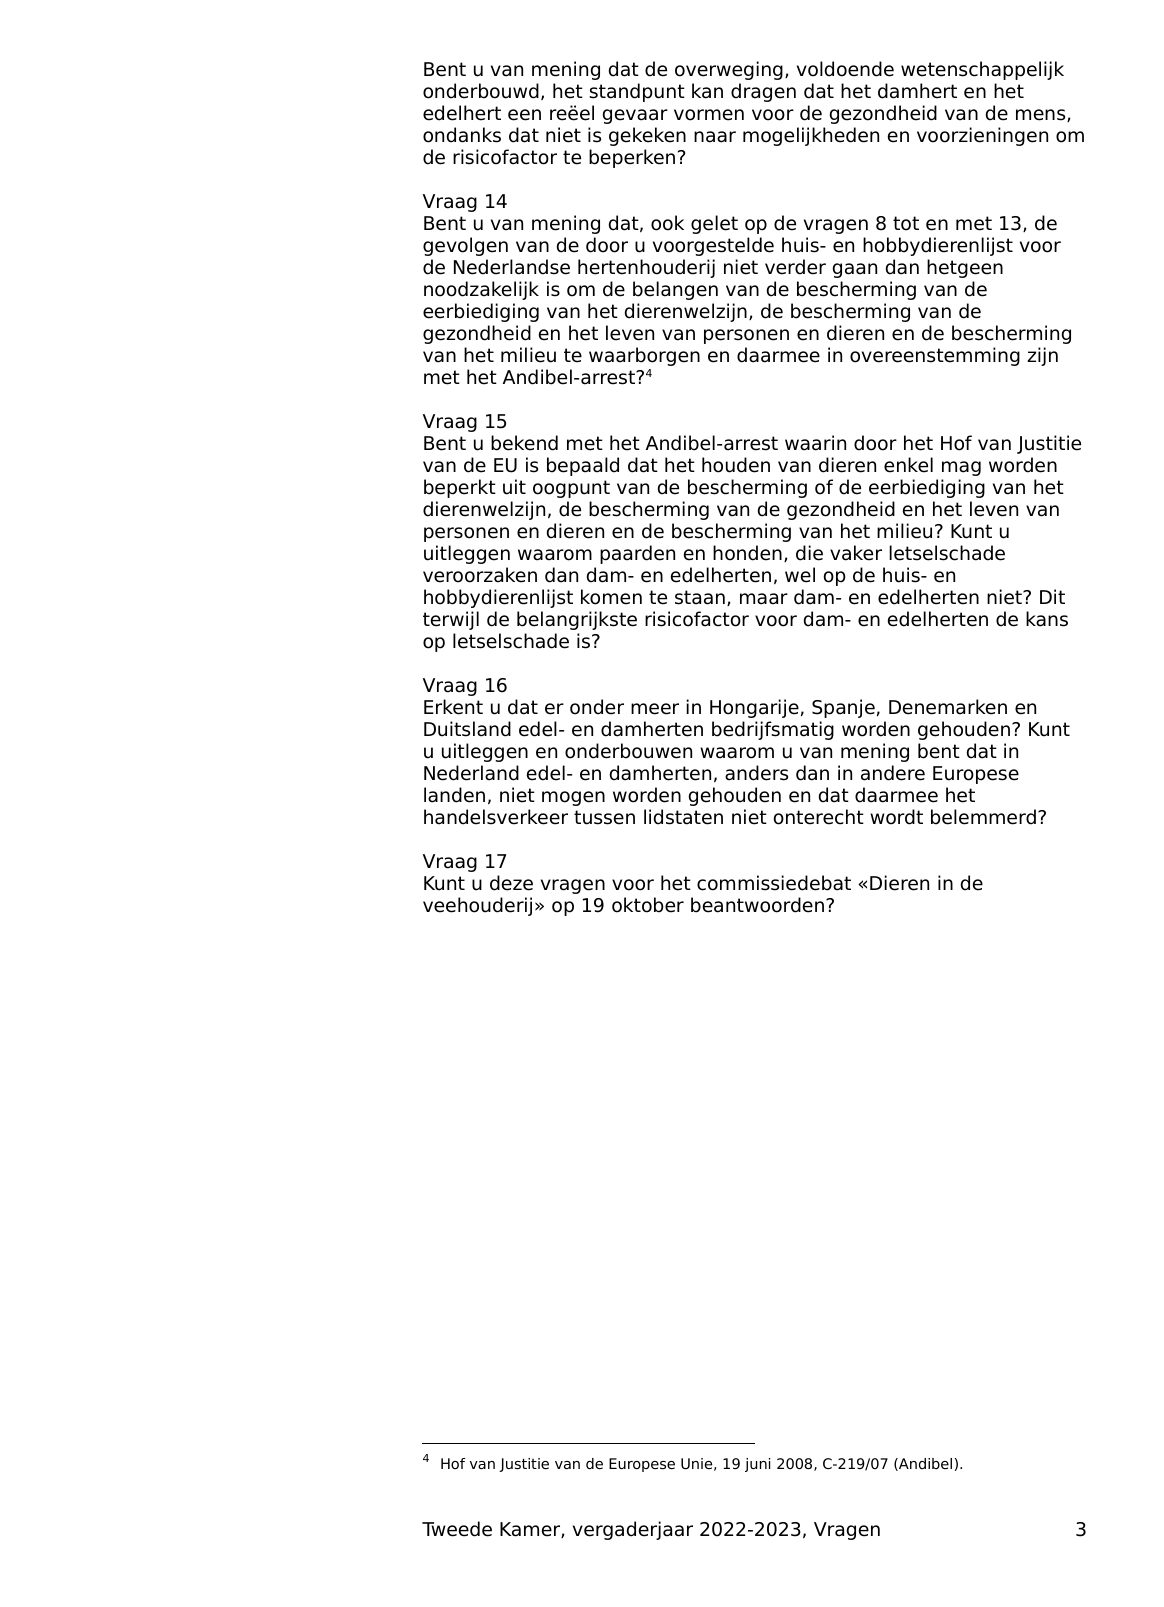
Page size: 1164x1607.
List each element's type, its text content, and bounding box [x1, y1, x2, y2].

text Bent u bekend met het Andibel-arrest waarin door het Hof van Justitie van de EU is bepaald dat het houden van dieren enkel mag worden beperkt uit oogpunt van de bescherming of de eerbiediging van het dierenwelzijn, de bescherming van de gezondheid en het leven van personen en dieren en de bescherming van het milieu? Kunt u uitleggen waarom paarden en honden, die vaker letselschade veroorzaken dan dam- en edelherten, wel op de huis- en hobbydierenlijst komen te staan, maar dam- en edelherten niet? Dit terwijl de belangrijkste risicofactor voor dam- en edelherten de kans op letselschade is? [422, 433, 1087, 653]
text Erkent u dat er onder meer in Hongarije, Spanje, Denemarken en Duitsland edel- en damherten bedrijfsmatig worden gehouden? Kunt u uitleggen en onderbouwen waarom u van mening bent dat in Nederland edel- en damherten, anders dan in andere Europese landen, niet mogen worden gehouden en dat daarmee het handelsverkeer tussen lidstaten niet onterecht wordt belemmerd? [422, 697, 1087, 829]
text Vraag 14 [422, 191, 1087, 213]
text Bent u van mening dat de overweging, voldoende wetenschappelijk onderbouwd, het standpunt kan dragen dat het damhert en het edelhert een reëel gevaar vormen voor de gezondheid van de mens, ondanks dat niet is gekeken naar mogelijkheden en voorzieningen om de risicofactor te beperken? [422, 59, 1087, 169]
text Bent u van mening dat, ook gelet op de vragen 8 tot en met 13, de gevolgen van de door u voorgestelde huis- en hobbydierenlijst voor de Nederlandse hertenhouderij niet verder gaan dan hetgeen noodzakelijk is om de belangen van de bescherming van de eerbiediging van het dierenwelzijn, de bescherming van de gezondheid en het leven van personen en dieren en de bescherming van het milieu te waarborgen en daarmee in overeenstemming zijn met het Andibel-arrest? [422, 213, 1087, 389]
text Vraag 17 [422, 851, 1087, 873]
text Kunt u deze vragen voor het commissiedebat «Dieren in de veehouderij» op 19 oktober beantwoorden? [422, 873, 1087, 917]
text Vraag 16 [422, 675, 1087, 697]
text Vraag 15 [422, 411, 1087, 433]
text Hof van Justitie van de Europese Unie, 19 juni 2008, C-219/07 (Andibel). [422, 1452, 1087, 1474]
